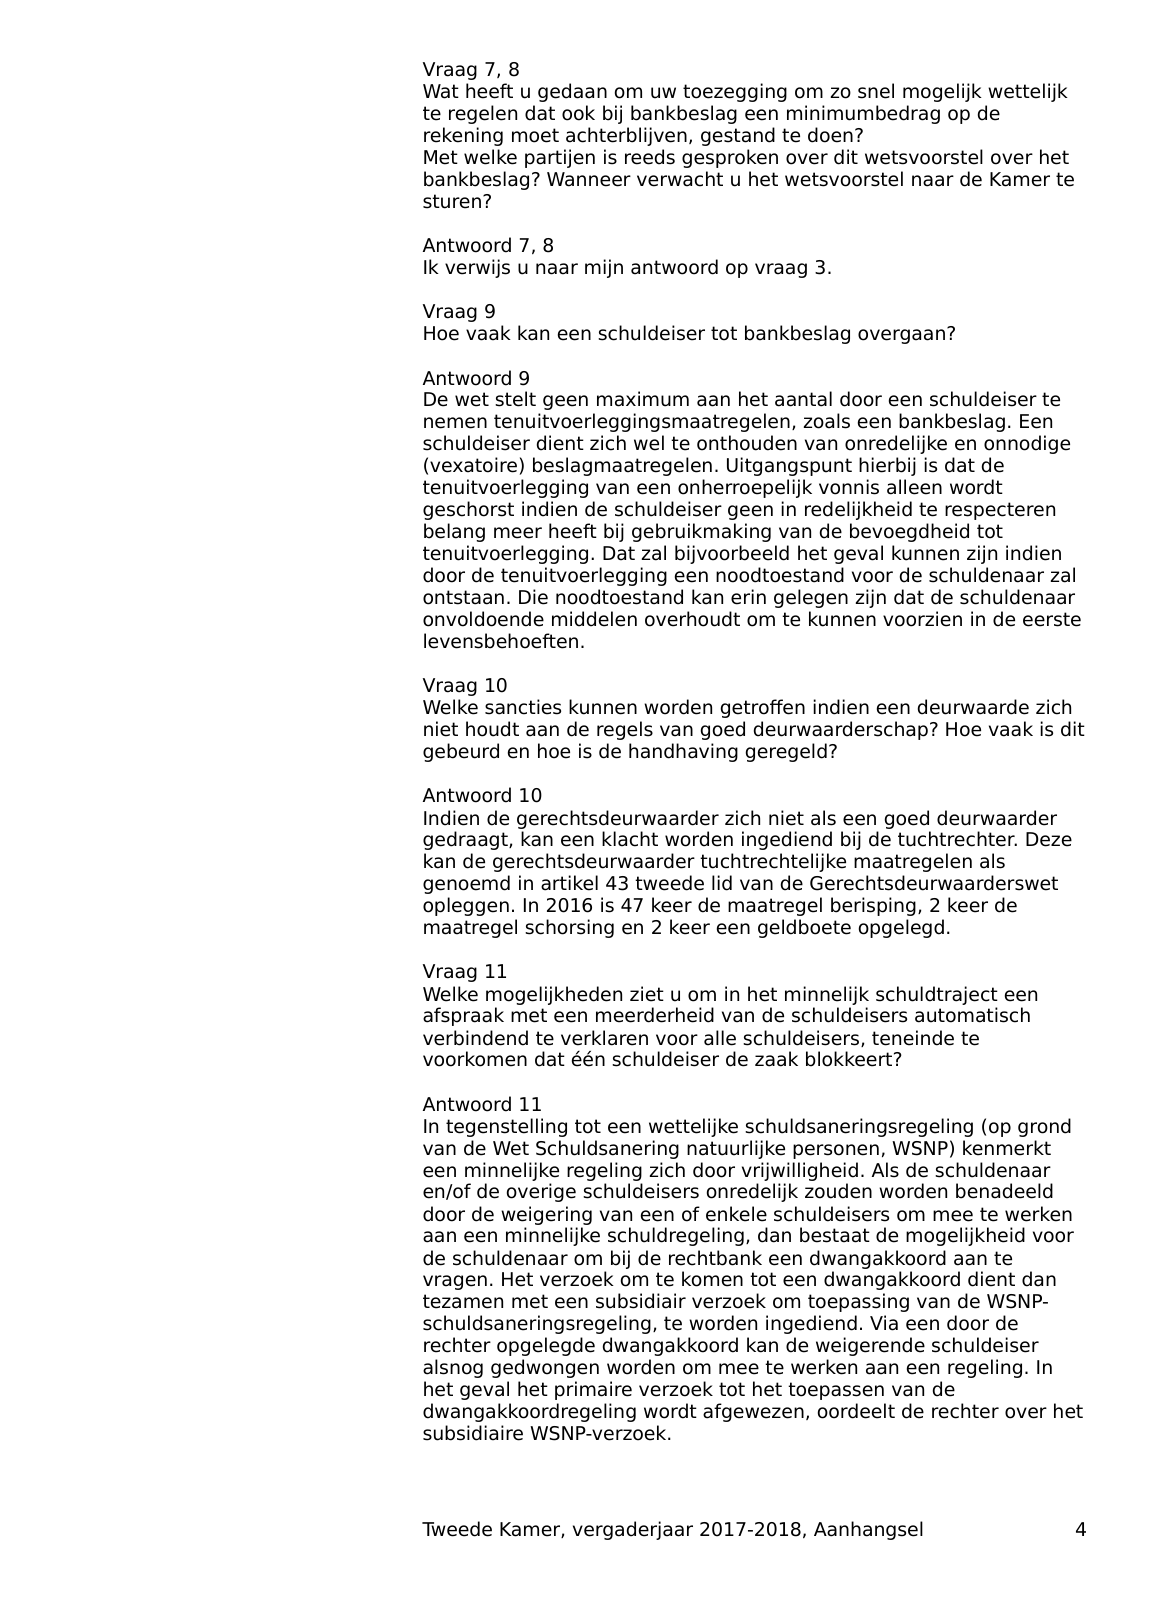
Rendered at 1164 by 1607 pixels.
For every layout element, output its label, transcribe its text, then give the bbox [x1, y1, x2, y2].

text Ik verwijs u naar mijn antwoord op vraag 3. [422, 257, 1087, 279]
text Vraag 10 [422, 675, 1087, 697]
text Antwoord 11 [422, 1093, 1087, 1116]
text Antwoord 7, 8 [422, 235, 1087, 257]
text Hoe vaak kan een schuldeiser tot bankbeslag overgaan? [422, 323, 1087, 345]
text Vraag 11 [422, 961, 1087, 983]
text In tegenstelling tot een wettelijke schuldsaneringsregeling (op grond van de Wet Schuldsanering natuurlijke personen, WSNP) kenmerkt een minnelijke regeling zich door vrijwilligheid. Als de schuldenaar en/of de overige schuldeisers onredelijk zouden worden benadeeld door de weigering van een of enkele schuldeisers om mee te werken aan een minnelijke schuldregeling, dan bestaat de mogelijkheid voor de schuldenaar om bij de rechtbank een dwangakkoord aan te vragen. Het verzoek om te komen tot een dwangakkoord dient dan tezamen met een subsidiair verzoek om toepassing van de WSNP-schuldsaneringsregeling, te worden ingediend. Via een door de rechter opgelegde dwangakkoord kan de weigerende schuldeiser alsnog gedwongen worden om mee te werken aan een regeling. In het geval het primaire verzoek tot het toepassen van de dwangakkoordregeling wordt afgewezen, oordeelt de rechter over het subsidiaire WSNP-verzoek. [422, 1116, 1087, 1445]
text Welke sancties kunnen worden getroffen indien een deurwaarde zich niet houdt aan de regels van goed deurwaarderschap? Hoe vaak is dit gebeurd en hoe is de handhaving geregeld? [422, 697, 1087, 763]
text Wat heeft u gedaan om uw toezegging om zo snel mogelijk wettelijk te regelen dat ook bij bankbeslag een minimumbedrag op de rekening moet achterblijven, gestand te doen? [422, 81, 1087, 147]
text Vraag 9 [422, 301, 1087, 323]
text Antwoord 9 [422, 367, 1087, 389]
text Vraag 7, 8 [422, 59, 1087, 81]
text Met welke partijen is reeds gesproken over dit wetsvoorstel over het bankbeslag? Wanneer verwacht u het wetsvoorstel naar de Kamer te sturen? [422, 147, 1087, 213]
text Welke mogelijkheden ziet u om in het minnelijk schuldtraject een afspraak met een meerderheid van de schuldeisers automatisch verbindend te verklaren voor alle schuldeisers, teneinde te voorkomen dat één schuldeiser de zaak blokkeert? [422, 983, 1087, 1071]
text De wet stelt geen maximum aan het aantal door een schuldeiser te nemen tenuitvoerleggingsmaatregelen, zoals een bankbeslag. Een schuldeiser dient zich wel te onthouden van onredelijke en onnodige (vexatoire) beslagmaatregelen. Uitgangspunt hierbij is dat de tenuitvoerlegging van een onherroepelijk vonnis alleen wordt geschorst indien de schuldeiser geen in redelijkheid te respecteren belang meer heeft bij gebruikmaking van de bevoegdheid tot tenuitvoerlegging. Dat zal bijvoorbeeld het geval kunnen zijn indien door de tenuitvoerlegging een noodtoestand voor de schuldenaar zal ontstaan. Die noodtoestand kan erin gelegen zijn dat de schuldenaar onvoldoende middelen overhoudt om te kunnen voorzien in de eerste levensbehoeften. [422, 389, 1087, 653]
text Antwoord 10 [422, 785, 1087, 807]
text Indien de gerechtsdeurwaarder zich niet als een goed deurwaarder gedraagt, kan een klacht worden ingediend bij de tuchtrechter. Deze kan de gerechtsdeurwaarder tuchtrechtelijke maatregelen als genoemd in artikel 43 tweede lid van de Gerechtsdeurwaarderswet opleggen. In 2016 is 47 keer de maatregel berisping, 2 keer de maatregel schorsing en 2 keer een geldboete opgelegd. [422, 807, 1087, 939]
